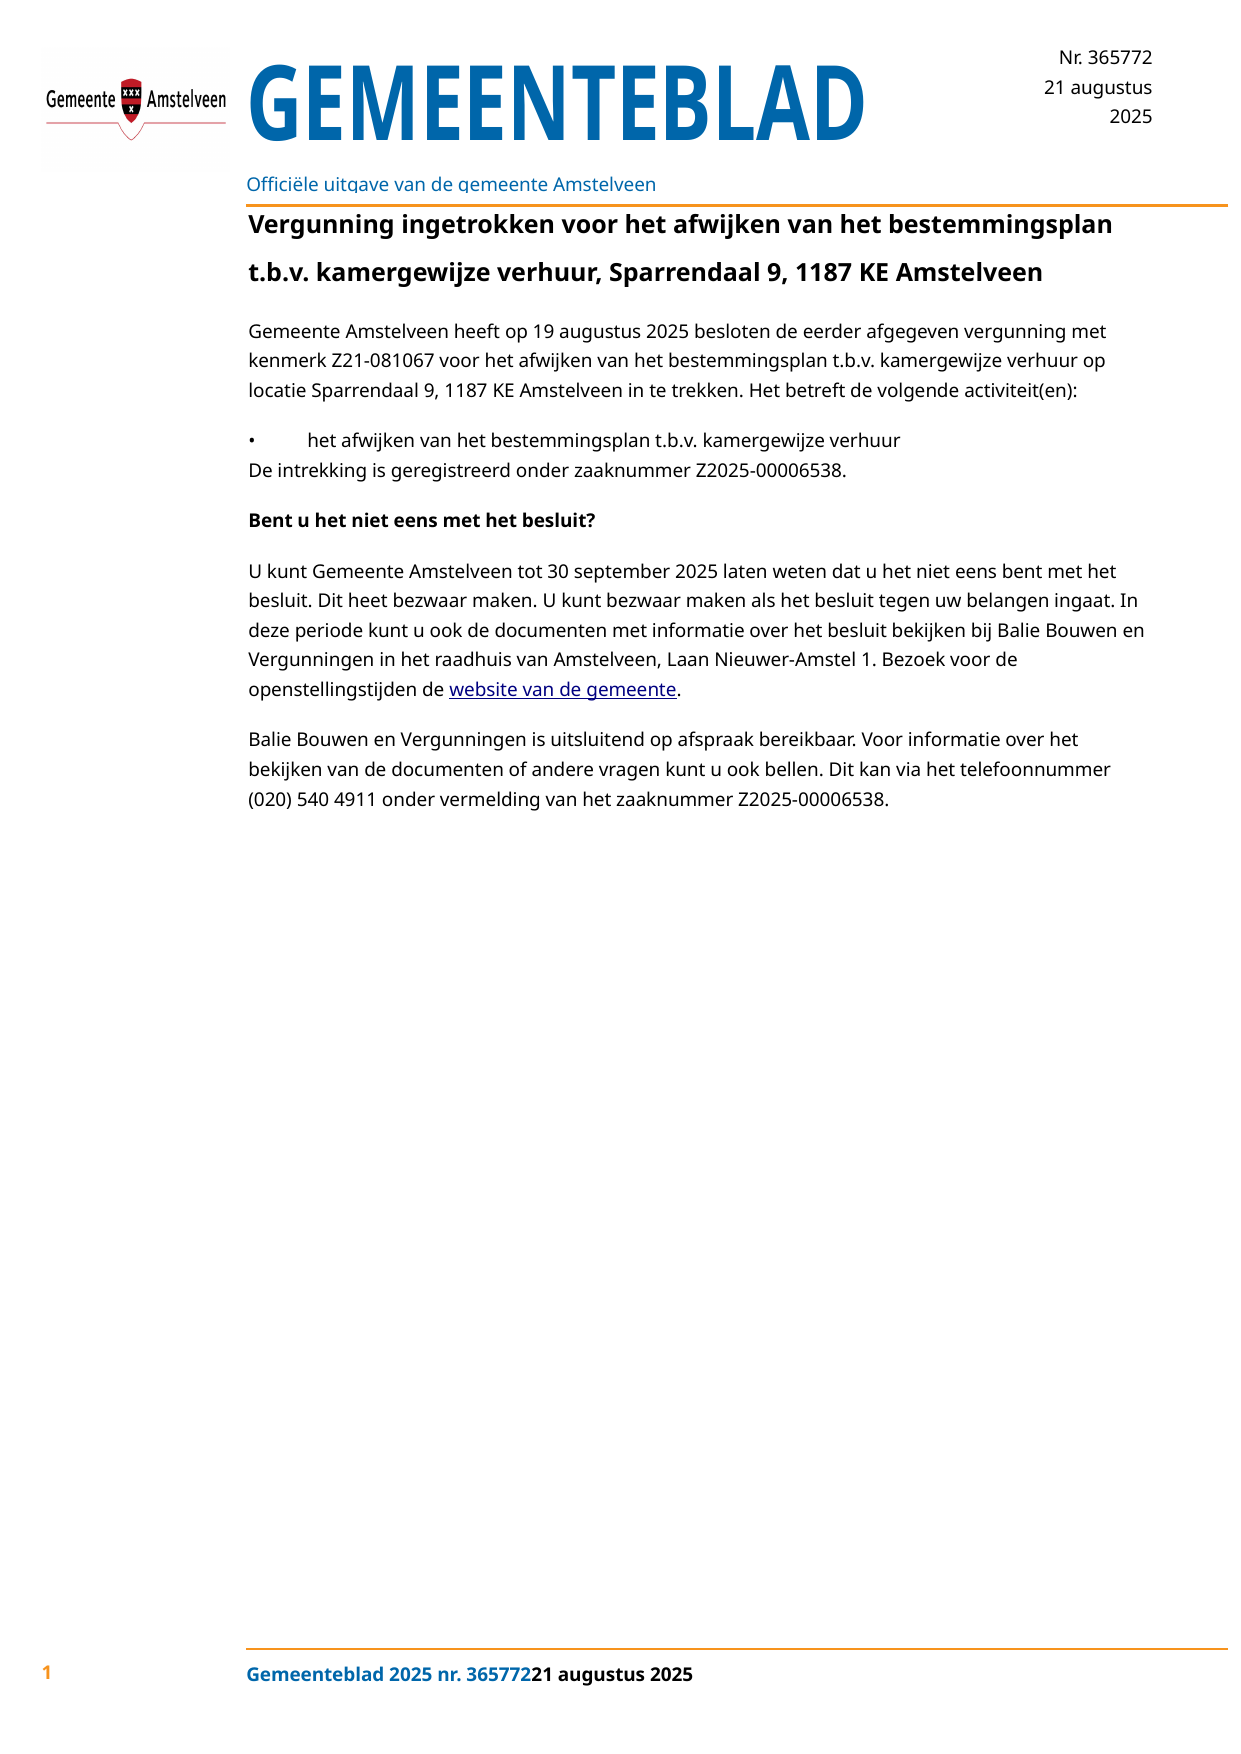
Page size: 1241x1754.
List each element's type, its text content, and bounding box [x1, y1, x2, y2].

list het afwijken van het bestemmingsplan t.b.v. kamergewijze verhuur [248, 427, 1152, 453]
text Vergunning ingetrokken voor het afwijken van het bestemmingsplan t.b.v. kamergewijze verhuur, Sparrendaal 9, 1187 KE Amstelveen [248, 207, 1152, 288]
text Bent u het niet eens met het besluit? [248, 507, 1152, 533]
text U kunt Gemeente Amstelveen tot 30 september 2025 laten weten dat u het niet eens bent met het besluit. Dit heet bezwaar maken. U kunt bezwaar maken als het besluit tegen uw belangen ingaat. In deze periode kunt u ook de documenten met informatie over het besluit bekijken bij Balie Bouwen en Vergunningen in het raadhuis van Amstelveen, Laan Nieuwer-Amstel 1. Bezoek voor de openstellingstijden de website van de gemeente. [248, 558, 1152, 702]
text Gemeente Amstelveen heeft op 19 augustus 2025 besloten de eerder afgegeven vergunning met kenmerk Z21-081067 voor het afwijken van het bestemmingsplan t.b.v. kamergewijze verhuur op locatie Sparrendaal 9, 1187 KE Amstelveen in te trekken. Het betreft de volgende activiteit(en): [248, 318, 1152, 403]
text Balie Bouwen en Vergunningen is uitsluitend op afspraak bereikbaar. Voor informatie over het bekijken van de documenten of andere vragen kunt u ook bellen. Dit kan via het telefoonnummer (020) 540 4911 onder vermelding van het zaaknummer Z2025-00006538. [248, 727, 1152, 812]
text De intrekking is geregistreerd onder zaaknummer Z2025-00006538. [248, 457, 1152, 483]
picture [41, 47, 231, 172]
